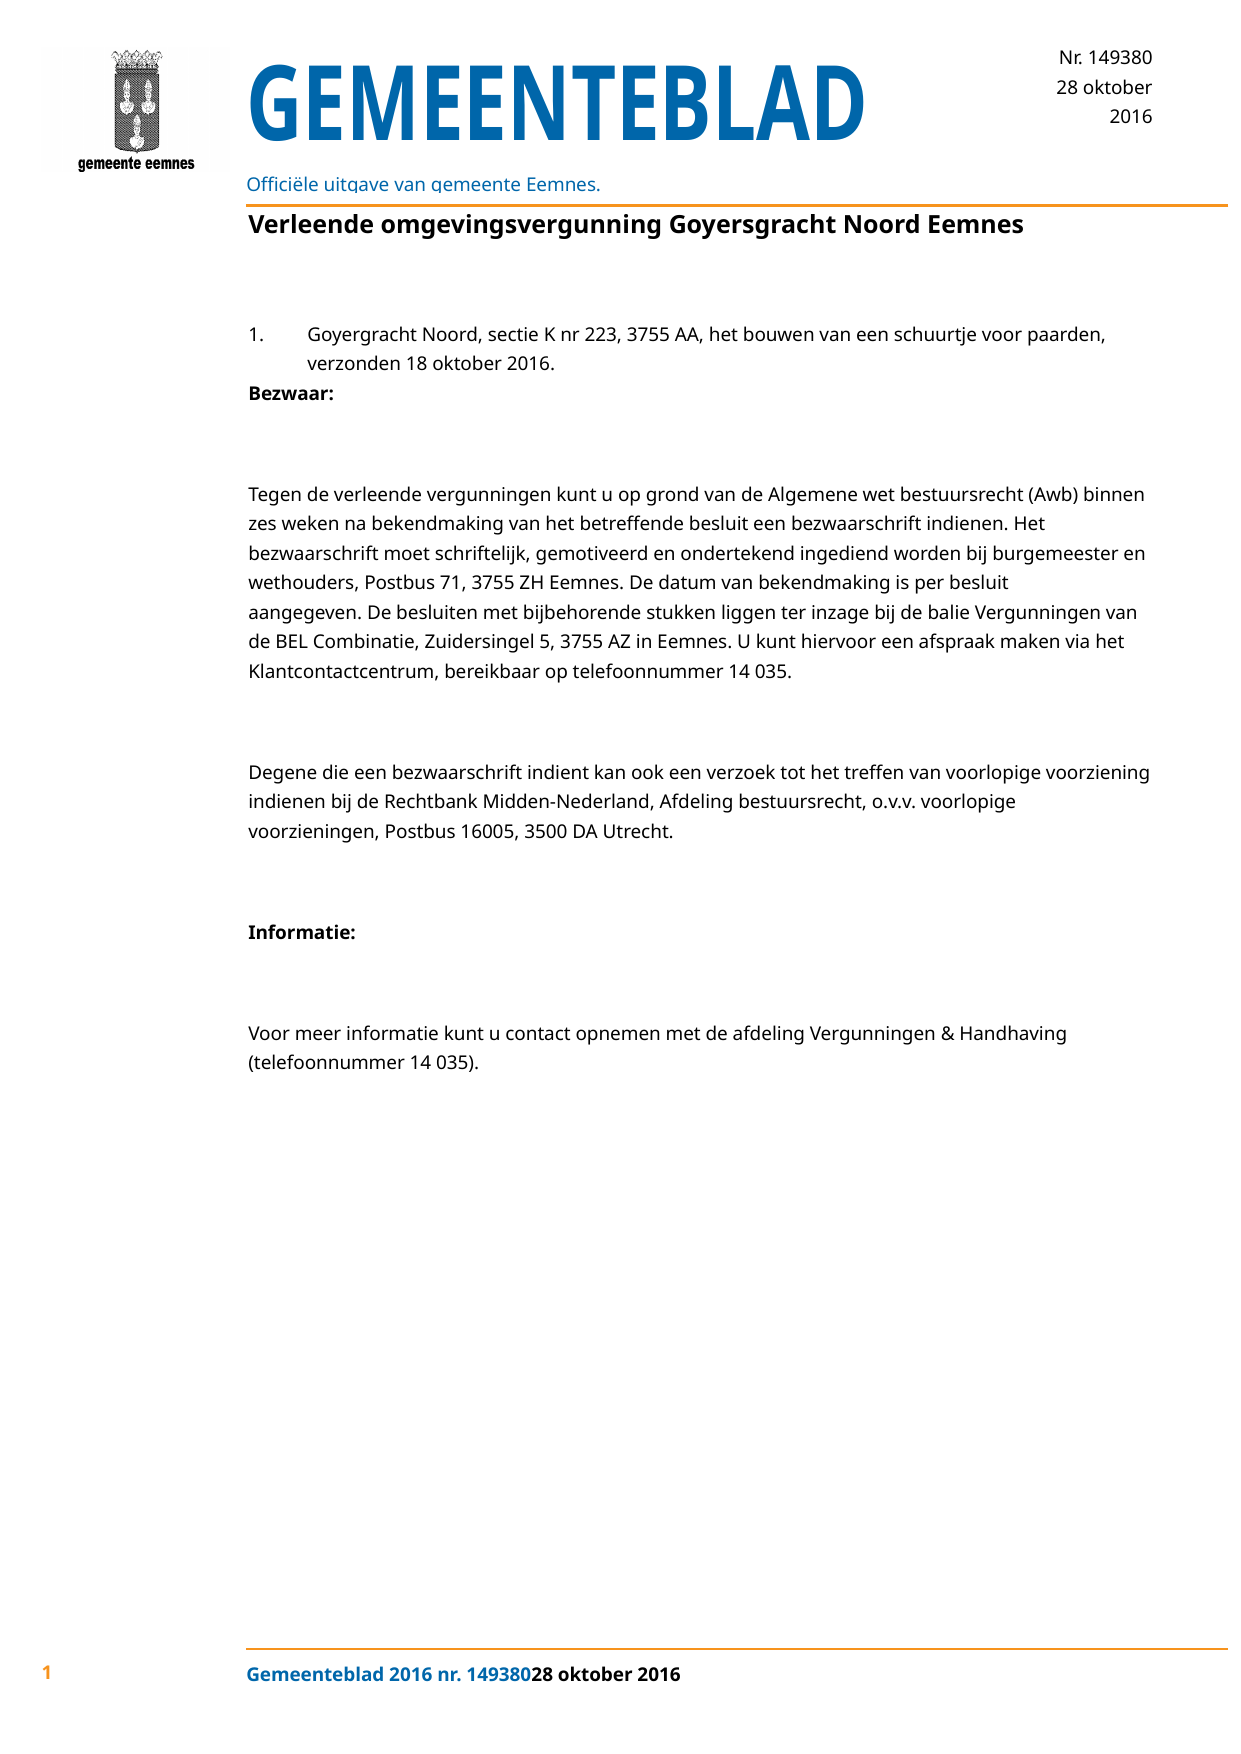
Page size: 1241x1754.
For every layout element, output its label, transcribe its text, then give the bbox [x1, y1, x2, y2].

text Degene die een bezwaarschrift indient kan ook een verzoek tot het treffen van voorlopige voorziening indienen bij de Rechtbank Midden-Nederland, Afdeling bestuursrecht, o.v.v. voorlopige voorzieningen, Postbus 16005, 3500 DA Utrecht. [248, 759, 1152, 844]
picture [41, 47, 231, 172]
text Tegen de verleende vergunningen kunt u op grond van de Algemene wet bestuursrecht (Awb) binnen zes weken na bekendmaking van het betreffende besluit een bezwaarschrift indienen. Het bezwaarschrift moet schriftelijk, gemotiveerd en ondertekend ingediend worden bij burgemeester en wethouders, Postbus 71, 3755 ZH Eemnes. De datum van bekendmaking is per besluit aangegeven. De besluiten met bijbehorende stukken liggen ter inzage bij de balie Vergunningen van de BEL Combinatie, Zuidersingel 5, 3755 AZ in Eemnes. U kunt hiervoor een afspraak maken via het Klantcontactcentrum, bereikbaar op telefoonnummer 14 035. [248, 481, 1152, 684]
text Informatie: [248, 919, 1152, 945]
text Voor meer informatie kunt u contact opnemen met de afdeling Vergunningen & Handhaving (telefoonnummer 14 035). [248, 1020, 1152, 1075]
list Goyergracht Noord, sectie K nr 223, 3755 AA, het bouwen van een schuurtje voor paarden, verzonden 18 oktober 2016. [248, 321, 1152, 376]
text Verleende omgevingsvergunning Goyersgracht Noord Eemnes [248, 207, 1152, 241]
text Bezwaar: [248, 380, 1152, 406]
